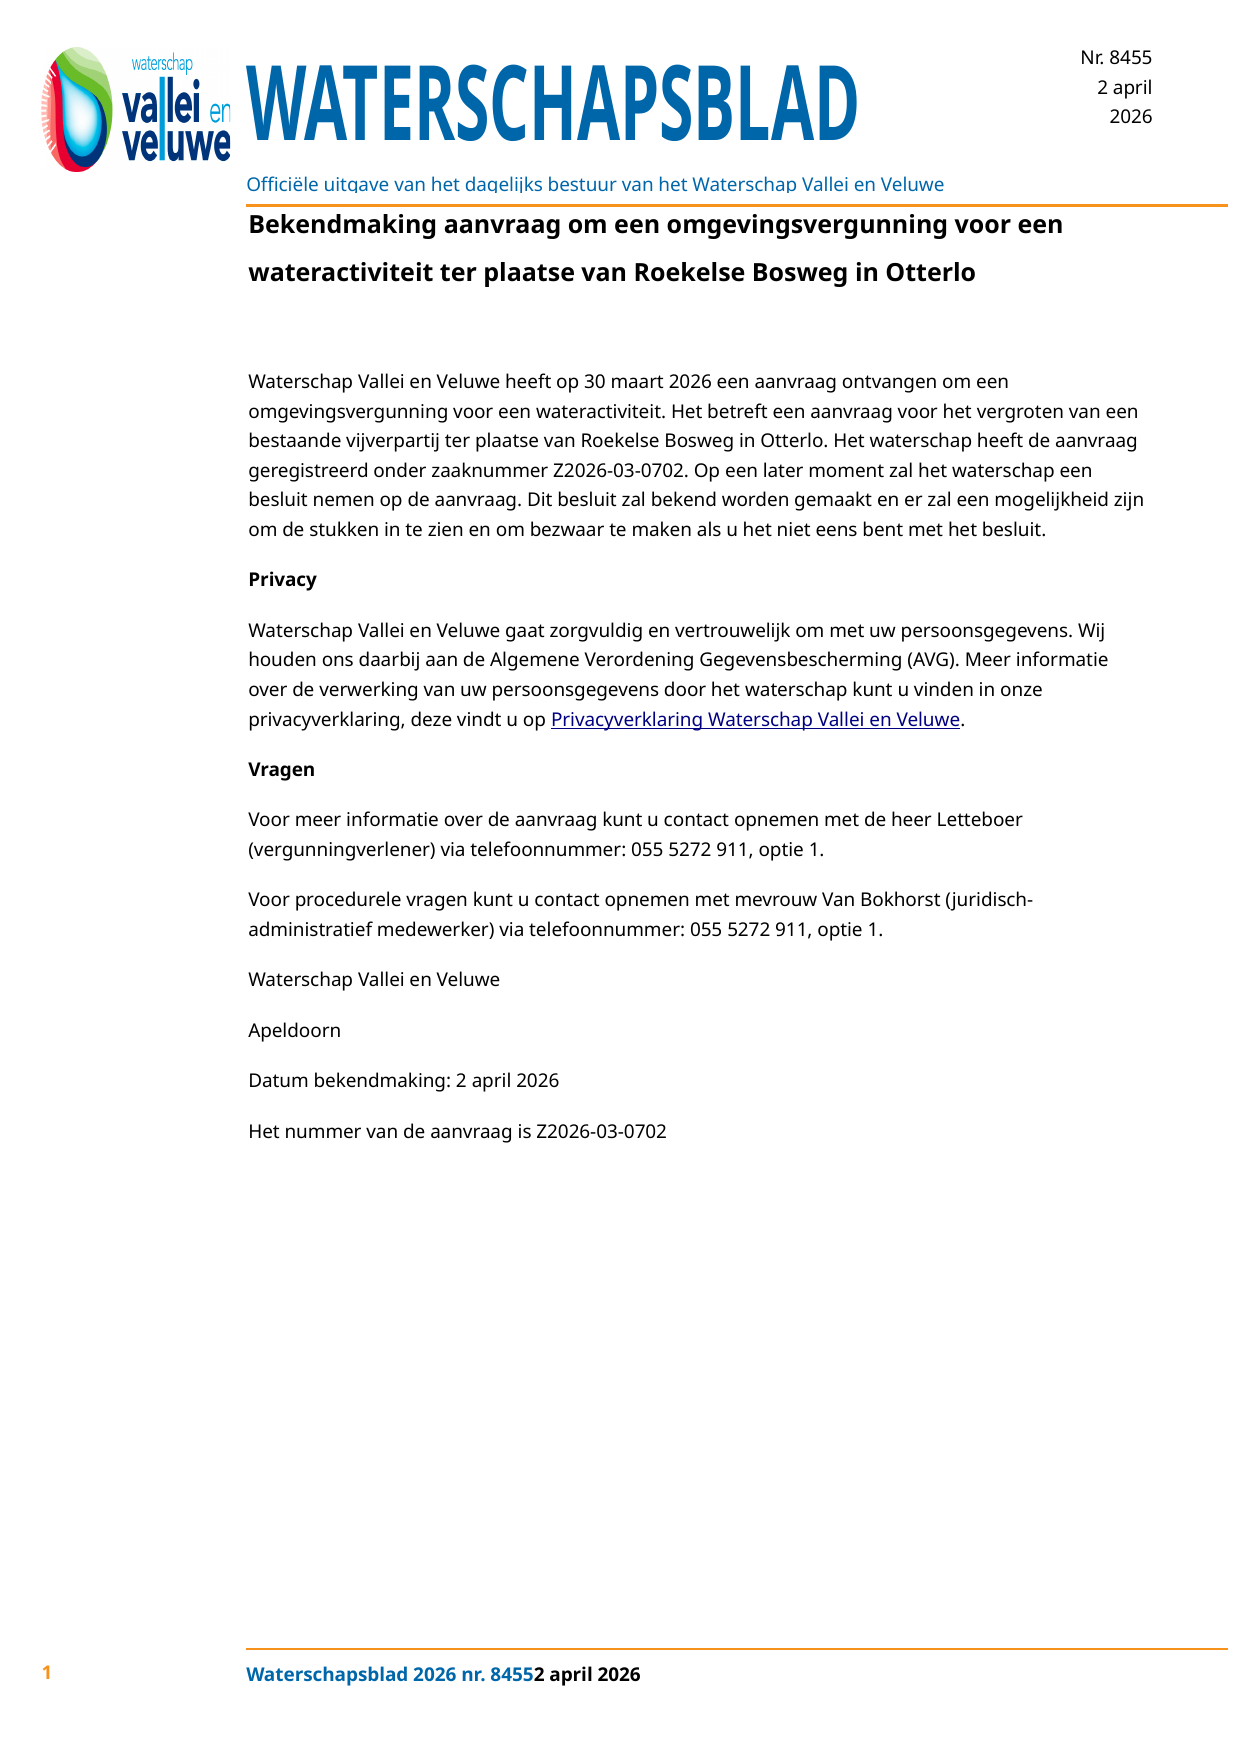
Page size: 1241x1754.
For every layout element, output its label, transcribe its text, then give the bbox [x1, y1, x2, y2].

text Waterschap Vallei en Veluwe [248, 967, 1152, 992]
text Waterschap Vallei en Veluwe gaat zorgvuldig en vertrouwelijk om met uw persoonsgegevens. Wij houden ons daarbij aan de Algemene Verordening Gegevensbescherming (AVG). Meer informatie over de verwerking van uw persoonsgegevens door het waterschap kunt u vinden in onze privacyverklaring, deze vindt u op Privacyverklaring Waterschap Vallei en Veluwe. [248, 617, 1152, 732]
text Vragen [248, 756, 1152, 782]
text Het nummer van de aanvraag is Z2026-03-0702 [248, 1118, 1152, 1144]
text Privacy [248, 567, 1152, 592]
text Apeldoorn [248, 1017, 1152, 1043]
text Bekendmaking aanvraag om een omgevingsvergunning voor een wateractiviteit ter plaatse van Roekelse Bosweg in Otterlo [248, 207, 1152, 288]
text Voor procedurele vragen kunt u contact opnemen met mevrouw Van Bokhorst (juridisch-administratief medewerker) via telefoonnummer: 055 5272 911, optie 1. [248, 887, 1152, 942]
text Waterschap Vallei en Veluwe heeft op 30 maart 2026 een aanvraag ontvangen om een omgevingsvergunning voor een wateractiviteit. Het betreft een aanvraag voor het vergroten van een bestaande vijverpartij ter plaatse van Roekelse Bosweg in Otterlo. Het waterschap heeft de aanvraag geregistreerd onder zaaknummer Z2026-03-0702. Op een later moment zal het waterschap een besluit nemen op de aanvraag. Dit besluit zal bekend worden gemaakt en er zal een mogelijkheid zijn om de stukken in te zien en om bezwaar te maken als u het niet eens bent met het besluit. [248, 368, 1152, 542]
picture [41, 47, 231, 172]
text Datum bekendmaking: 2 april 2026 [248, 1067, 1152, 1093]
text Voor meer informatie over de aanvraag kunt u contact opnemen met de heer Letteboer (vergunningverlener) via telefoonnummer: 055 5272 911, optie 1. [248, 807, 1152, 862]
